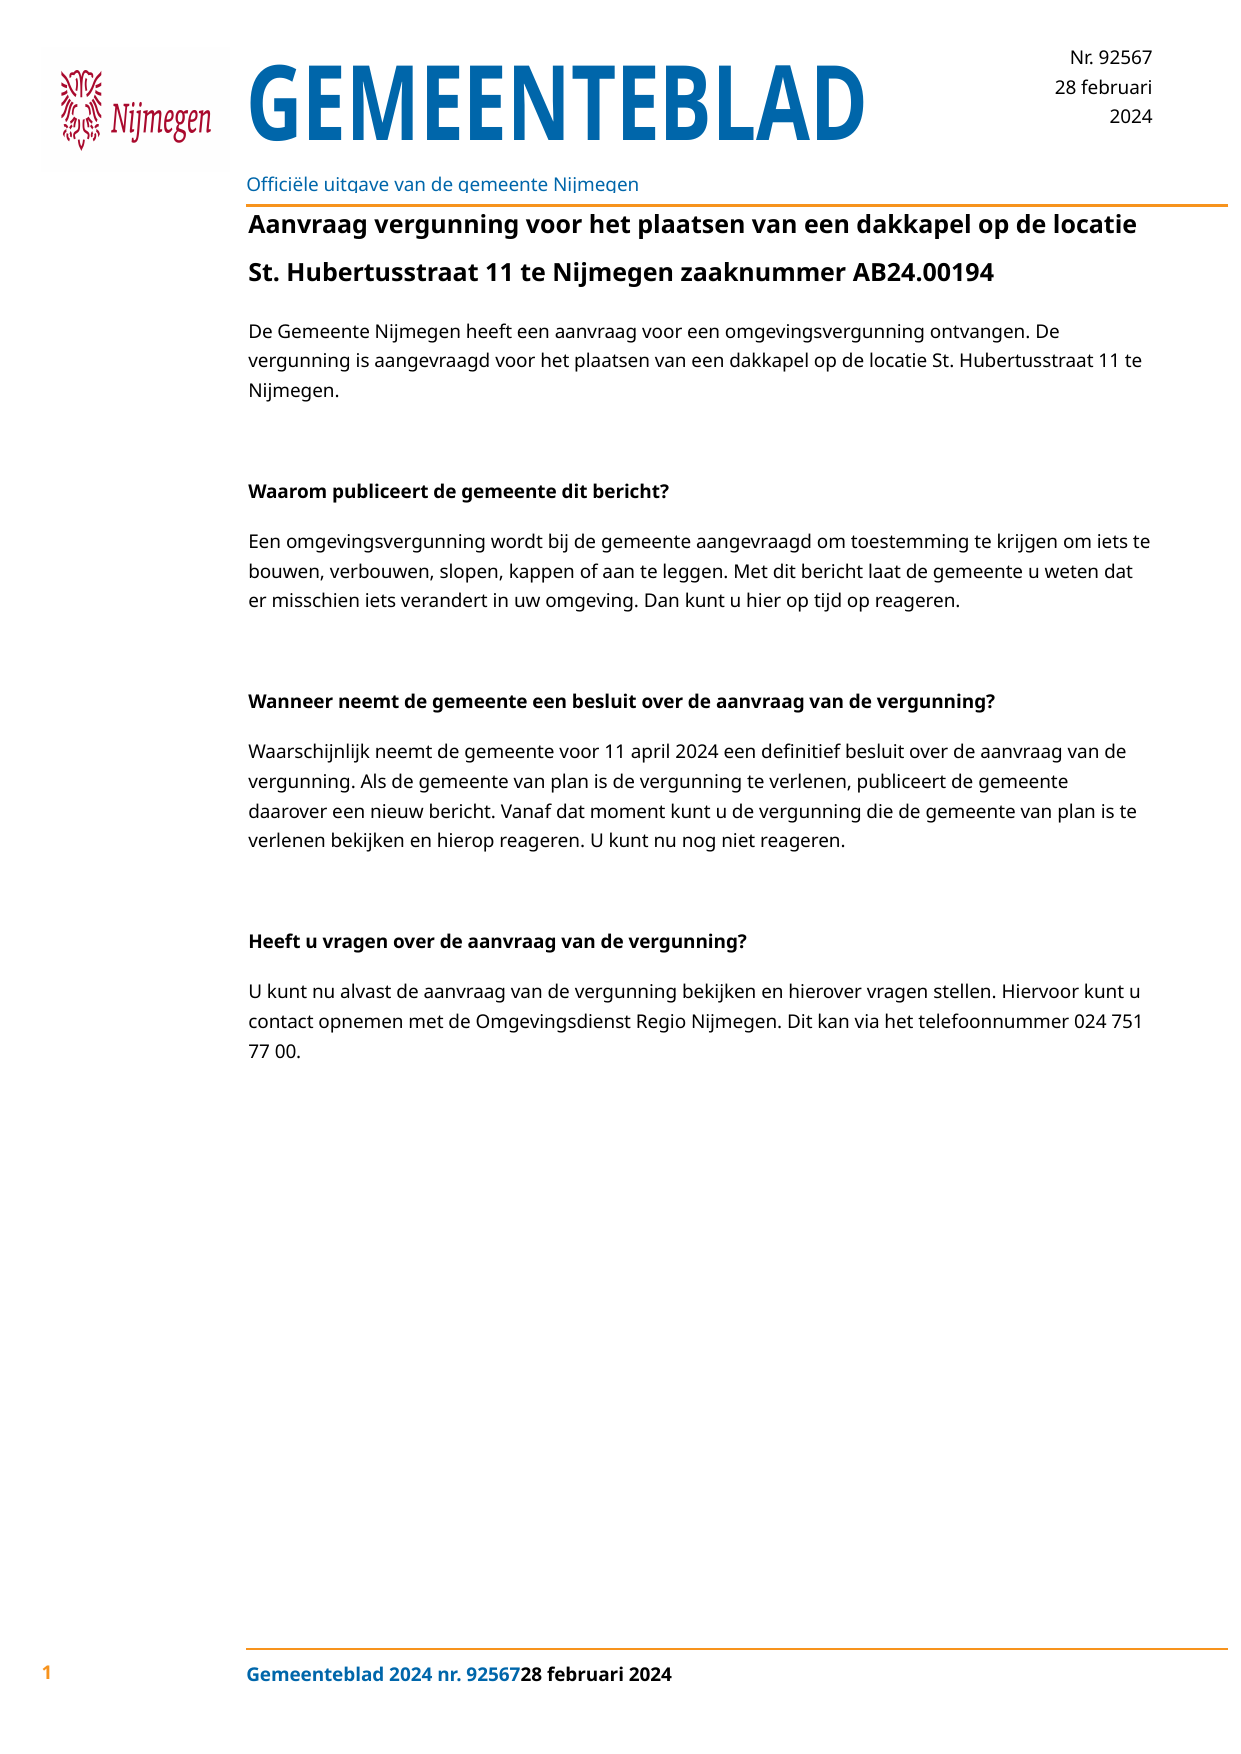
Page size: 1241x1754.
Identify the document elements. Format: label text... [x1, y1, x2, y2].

text U kunt nu alvast de aanvraag van de vergunning bekijken en hierover vragen stellen. Hiervoor kunt u contact opnemen met de Omgevingsdienst Regio Nijmegen. Dit kan via het telefoonnummer 024 751 77 00. [248, 979, 1152, 1064]
text De Gemeente Nijmegen heeft een aanvraag voor een omgevingsvergunning ontvangen. De vergunning is aangevraagd voor het plaatsen van een dakkapel op de locatie St. Hubertusstraat 11 te Nijmegen. [248, 318, 1152, 403]
text Een omgevingsvergunning wordt bij de gemeente aangevraagd om toestemming te krijgen om iets te bouwen, verbouwen, slopen, kappen of aan te leggen. Met dit bericht laat de gemeente u weten dat er misschien iets verandert in uw omgeving. Dan kunt u hier op tijd op reageren. [248, 528, 1152, 613]
picture [41, 47, 231, 172]
text Heeft u vragen over de aanvraag van de vergunning? [248, 928, 1152, 954]
text Aanvraag vergunning voor het plaatsen van een dakkapel op de locatie St. Hubertusstraat 11 te Nijmegen zaaknummer AB24.00194 [248, 207, 1152, 288]
text Waarschijnlijk neemt de gemeente voor 11 april 2024 een definitief besluit over de aanvraag van de vergunning. Als de gemeente van plan is de vergunning te verlenen, publiceert de gemeente daarover een nieuw bericht. Vanaf dat moment kunt u de vergunning die de gemeente van plan is te verlenen bekijken en hierop reageren. U kunt nu nog niet reageren. [248, 739, 1152, 853]
text Wanneer neemt de gemeente een besluit over de aanvraag van de vergunning? [248, 688, 1152, 714]
text Waarom publiceert de gemeente dit bericht? [248, 478, 1152, 504]
